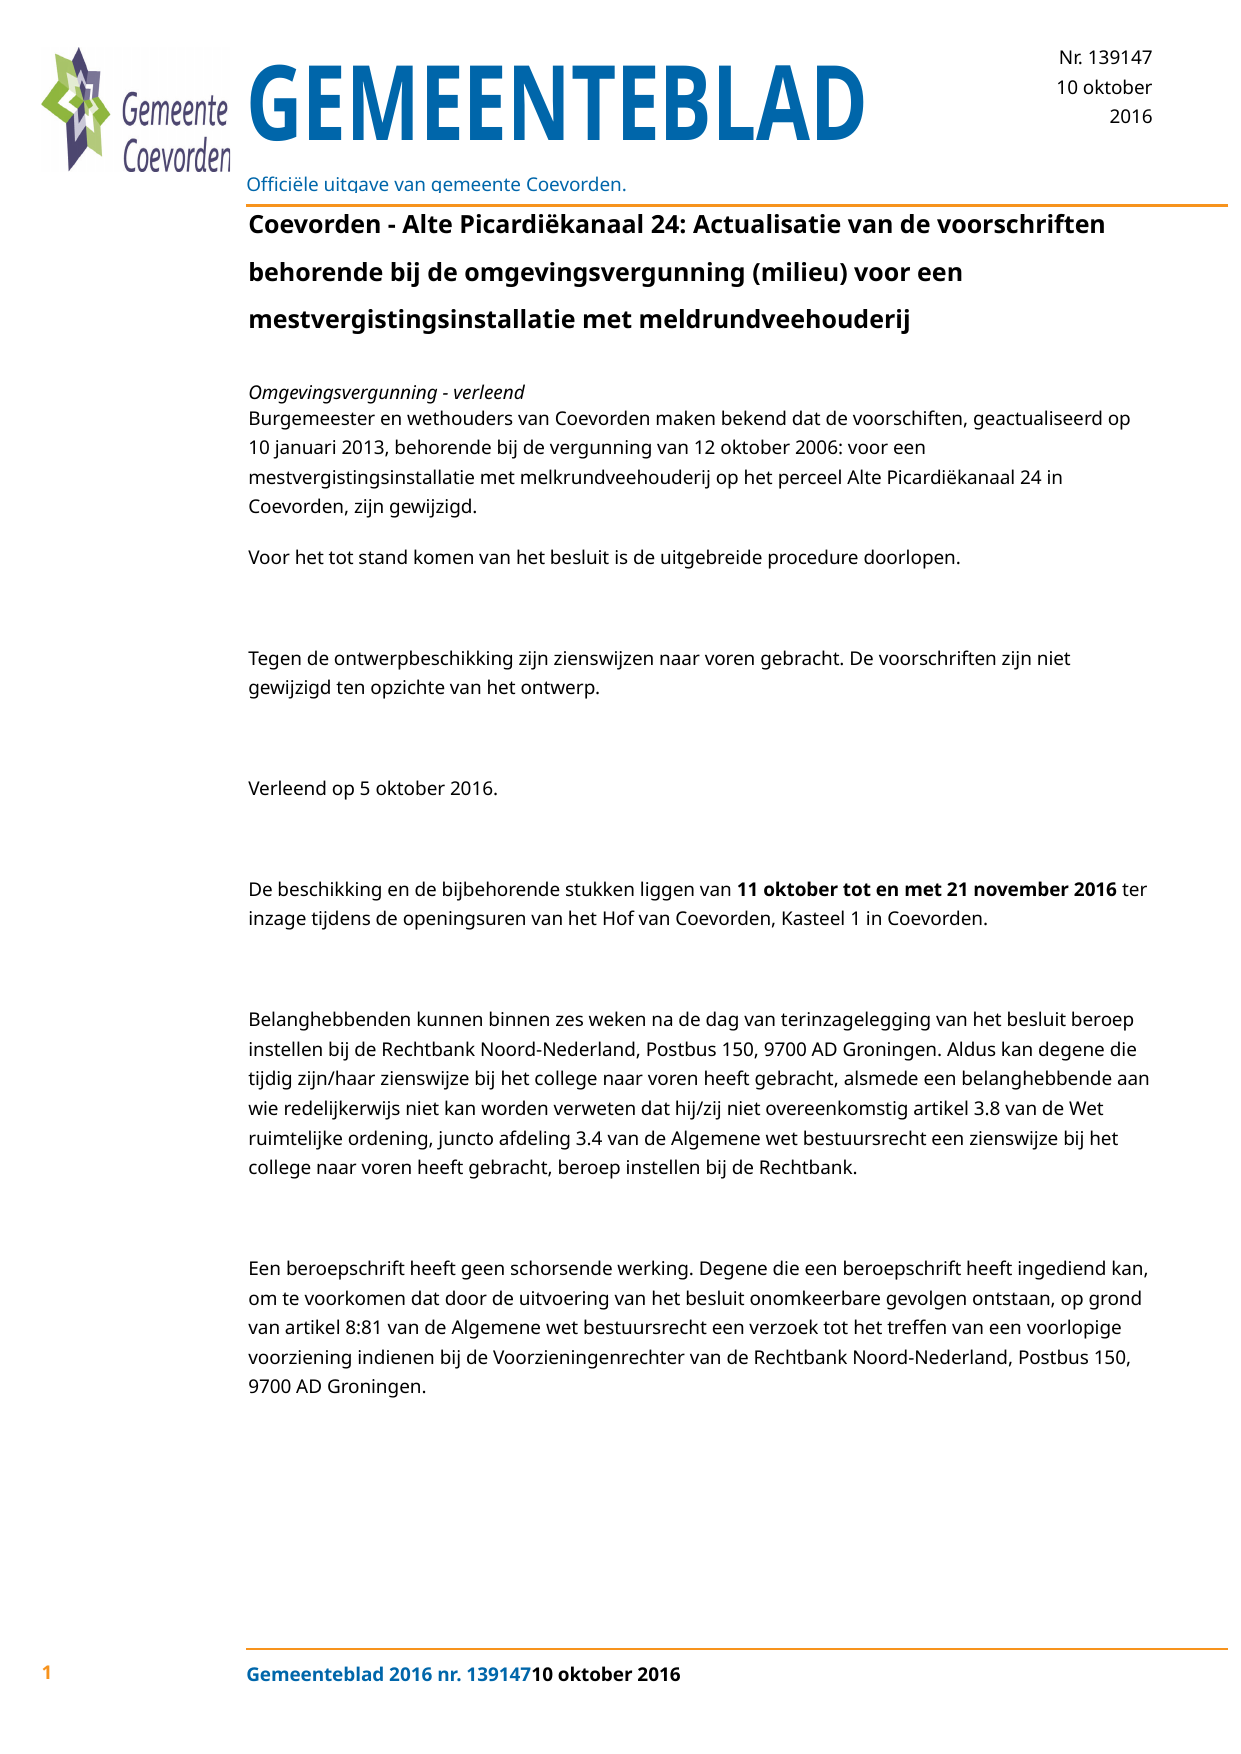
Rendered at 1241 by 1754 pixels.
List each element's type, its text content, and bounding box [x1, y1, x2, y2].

text Belanghebbenden kunnen binnen zes weken na de dag van terinzagelegging van het besluit beroep instellen bij de Rechtbank Noord-Nederland, Postbus 150, 9700 AD Groningen. Aldus kan degene die tijdig zijn/haar zienswijze bij het college naar voren heeft gebracht, alsmede een belanghebbende aan wie redelijkerwijs niet kan worden verweten dat hij/zij niet overeenkomstig artikel 3.8 van de Wet ruimtelijke ordening, juncto afdeling 3.4 van de Algemene wet bestuursrecht een zienswijze bij het college naar voren heeft gebracht, beroep instellen bij de Rechtbank. [248, 1006, 1152, 1180]
text Een beroepschrift heeft geen schorsende werking. Degene die een beroepschrift heeft ingediend kan, om te voorkomen dat door de uitvoering van het besluit onomkeerbare gevolgen ontstaan, op grond van artikel 8:81 van de Algemene wet bestuursrecht een verzoek tot het treffen van een voorlopige voorziening indienen bij de Voorzieningenrechter van de Rechtbank Noord-Nederland, Postbus 150, 9700 AD Groningen. [248, 1255, 1152, 1399]
text Tegen de ontwerpbeschikking zijn zienswijzen naar voren gebracht. De voorschriften zijn niet gewijzigd ten opzichte van het ontwerp. [248, 645, 1152, 700]
picture [41, 47, 231, 172]
text Omgevingsvergunning - verleend [248, 379, 1152, 405]
text Voor het tot stand komen van het besluit is de uitgebreide procedure doorlopen. [248, 544, 1152, 570]
text Coevorden - Alte Picardiëkanaal 24: Actualisatie van de voorschriften behorende bij de omgevingsvergunning (milieu) voor een mestvergistingsinstallatie met meldrundveehouderij [248, 207, 1152, 336]
text Verleend op 5 oktober 2016. [248, 775, 1152, 801]
text Burgemeester en wethouders van Coevorden maken bekend dat de voorschiften, geactualiseerd op 10 januari 2013, behorende bij de vergunning van 12 oktober 2006: voor een mestvergistingsinstallatie met melkrundveehouderij op het perceel Alte Picardiëkanaal 24 in Coevorden, zijn gewijzigd. [248, 405, 1152, 519]
text De beschikking en de bijbehorende stukken liggen van 11 oktober tot en met 21 november 2016 ter inzage tijdens de openingsuren van het Hof van Coevorden, Kasteel 1 in Coevorden. [248, 876, 1152, 931]
